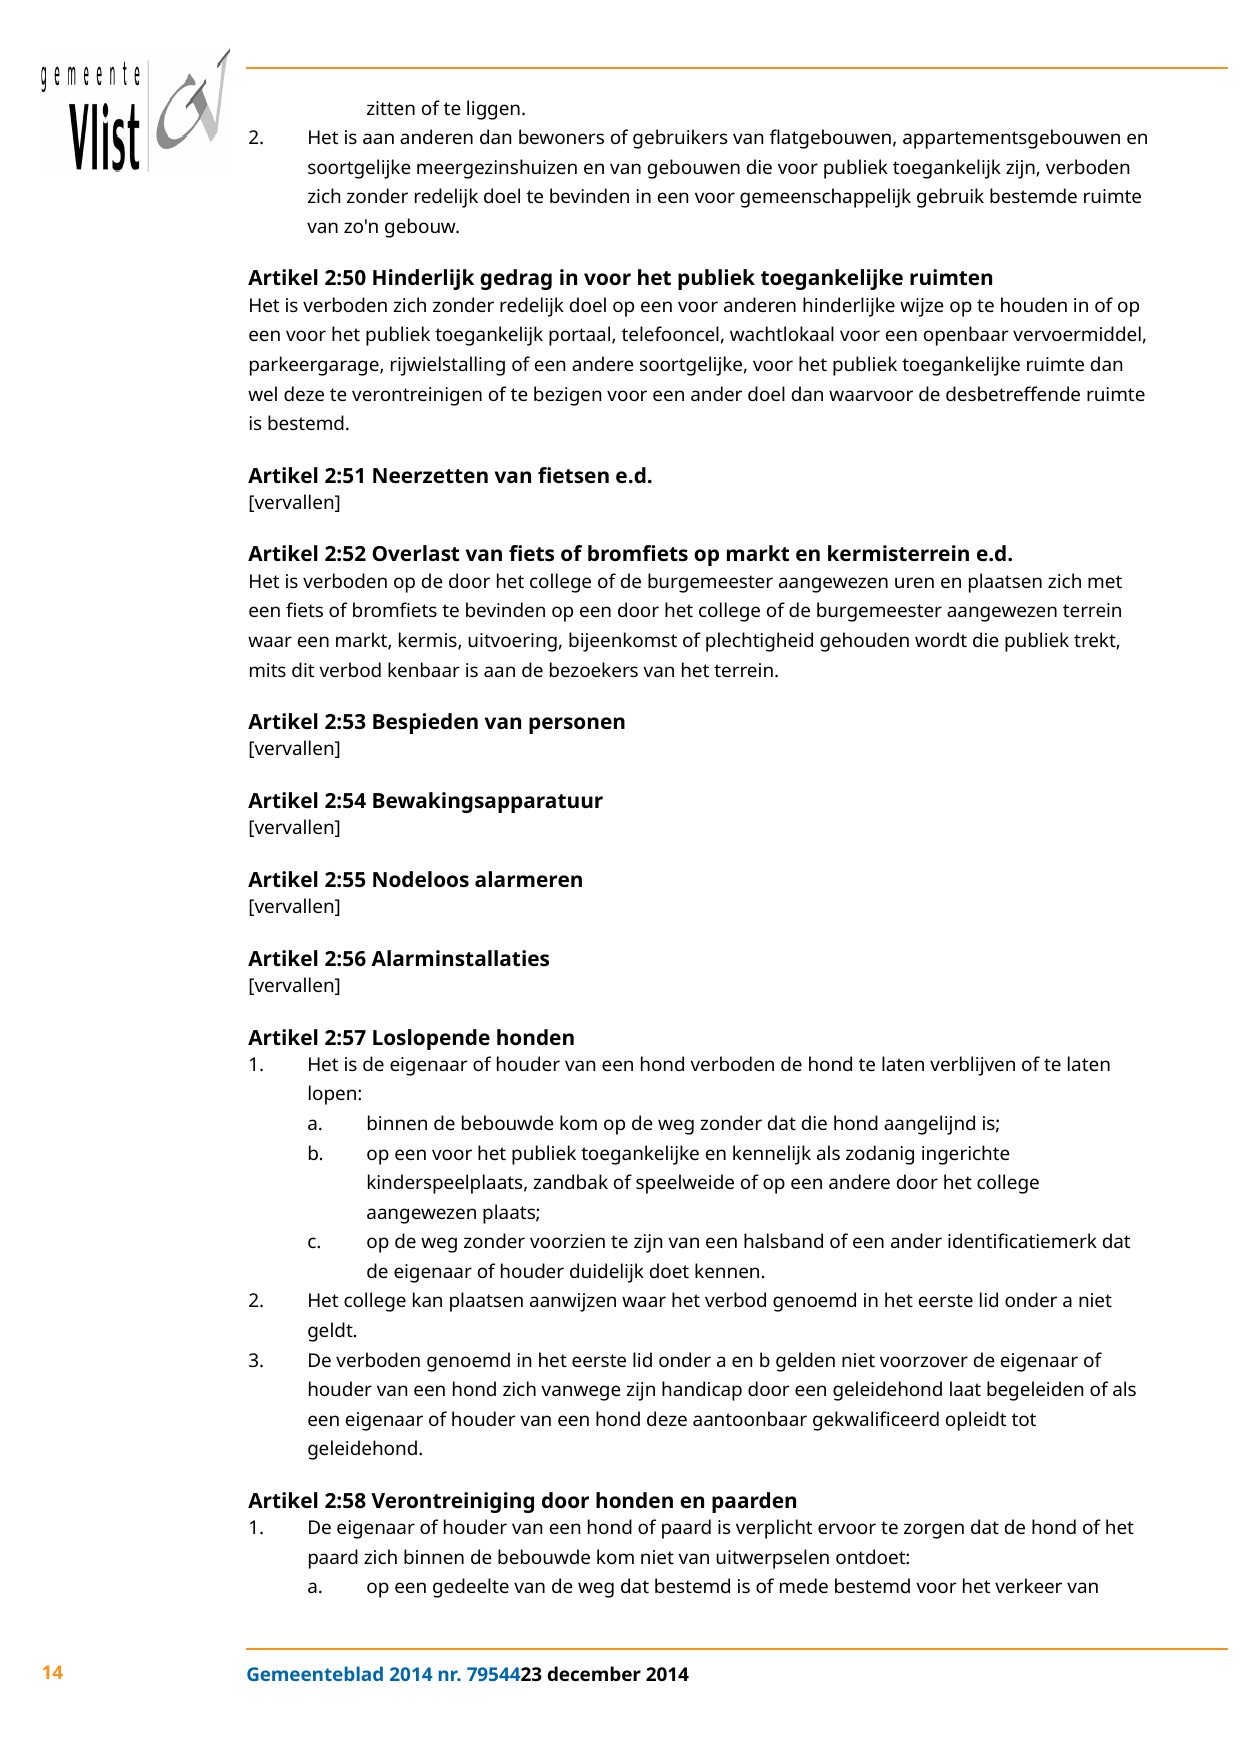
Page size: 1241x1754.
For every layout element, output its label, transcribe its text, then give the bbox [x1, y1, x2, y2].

text Artikel 2:56 Alarminstallaties [248, 944, 1152, 972]
text Artikel 2:57 Loslopende honden [248, 1023, 1152, 1051]
list De eigenaar of houder van een hond of paard is verplicht ervoor te zorgen dat de hond of het paard zich binnen de bebouwde kom niet van uitwerpselen ontdoet: [248, 1514, 1152, 1570]
list Het college kan plaatsen aanwijzen waar het verbod genoemd in het eerste lid onder a niet geldt. [248, 1288, 1152, 1343]
text Het is verboden op de door het college of de burgemeester aangewezen uren en plaatsen zich met een fiets of bromfiets te bevinden op een door het college of de burgemeester aangewezen terrein waar een markt, kermis, uitvoering, bijeenkomst of plechtigheid gehouden wordt die publiek trekt, mits dit verbod kenbaar is aan de bezoekers van het terrein. [248, 568, 1152, 682]
text Artikel 2:55 Nodeloos alarmeren [248, 865, 1152, 893]
list De verboden genoemd in het eerste lid onder a en b gelden niet voorzover de eigenaar of houder van een hond zich vanwege zijn handicap door een geleidehond laat begeleiden of als een eigenaar of houder van een hond deze aantoonbaar gekwalificeerd opleidt tot geleidehond. [248, 1347, 1152, 1461]
text Artikel 2:52 Overlast van fiets of bromfiets op markt en kermisterrein e.d. [248, 539, 1152, 568]
text [vervallen] [248, 814, 1152, 840]
picture [41, 47, 231, 172]
text Artikel 2:50 Hinderlijk gedrag in voor het publiek toegankelijke ruimten [248, 263, 1152, 292]
list op een gedeelte van de weg dat bestemd is of mede bestemd voor het verkeer van [307, 1574, 1152, 1599]
list zitten of te liggen. [307, 95, 1152, 121]
list Het is aan anderen dan bewoners of gebruikers van flatgebouwen, appartementsgebouwen en soortgelijke meergezinshuizen en van gebouwen die voor publiek toegankelijk zijn, verboden zich zonder redelijk doel te bevinden in een voor gemeenschappelijk gebruik bestemde ruimte van zo'n gebouw. [248, 124, 1152, 239]
text Het is verboden zich zonder redelijk doel op een voor anderen hinderlijke wijze op te houden in of op een voor het publiek toegankelijk portaal, telefooncel, wachtlokaal voor een openbaar vervoermiddel, parkeergarage, rijwielstalling of een andere soortgelijke, voor het publiek toegankelijke ruimte dan wel deze te verontreinigen of te bezigen voor een ander doel dan waarvoor de desbetreffende ruimte is bestemd. [248, 292, 1152, 436]
list binnen de bebouwde kom op de weg zonder dat die hond aangelijnd is; [307, 1110, 1152, 1136]
list op een voor het publiek toegankelijke en kennelijk als zodanig ingerichte kinderspeelplaats, zandbak of speelweide of op een andere door het college aangewezen plaats; [307, 1140, 1152, 1225]
text Artikel 2:51 Neerzetten van fietsen e.d. [248, 461, 1152, 489]
text [vervallen] [248, 972, 1152, 998]
text Artikel 2:53 Bespieden van personen [248, 707, 1152, 736]
text Artikel 2:54 Bewakingsapparatuur [248, 786, 1152, 814]
text [vervallen] [248, 489, 1152, 515]
text Artikel 2:58 Verontreiniging door honden en paarden [248, 1486, 1152, 1514]
list Het is de eigenaar of houder van een hond verboden de hond te laten verblijven of te laten lopen: [248, 1051, 1152, 1106]
text [vervallen] [248, 736, 1152, 761]
list op de weg zonder voorzien te zijn van een halsband of een ander identificatiemerk dat de eigenaar of houder duidelijk doet kennen. [307, 1228, 1152, 1284]
text [vervallen] [248, 893, 1152, 919]
